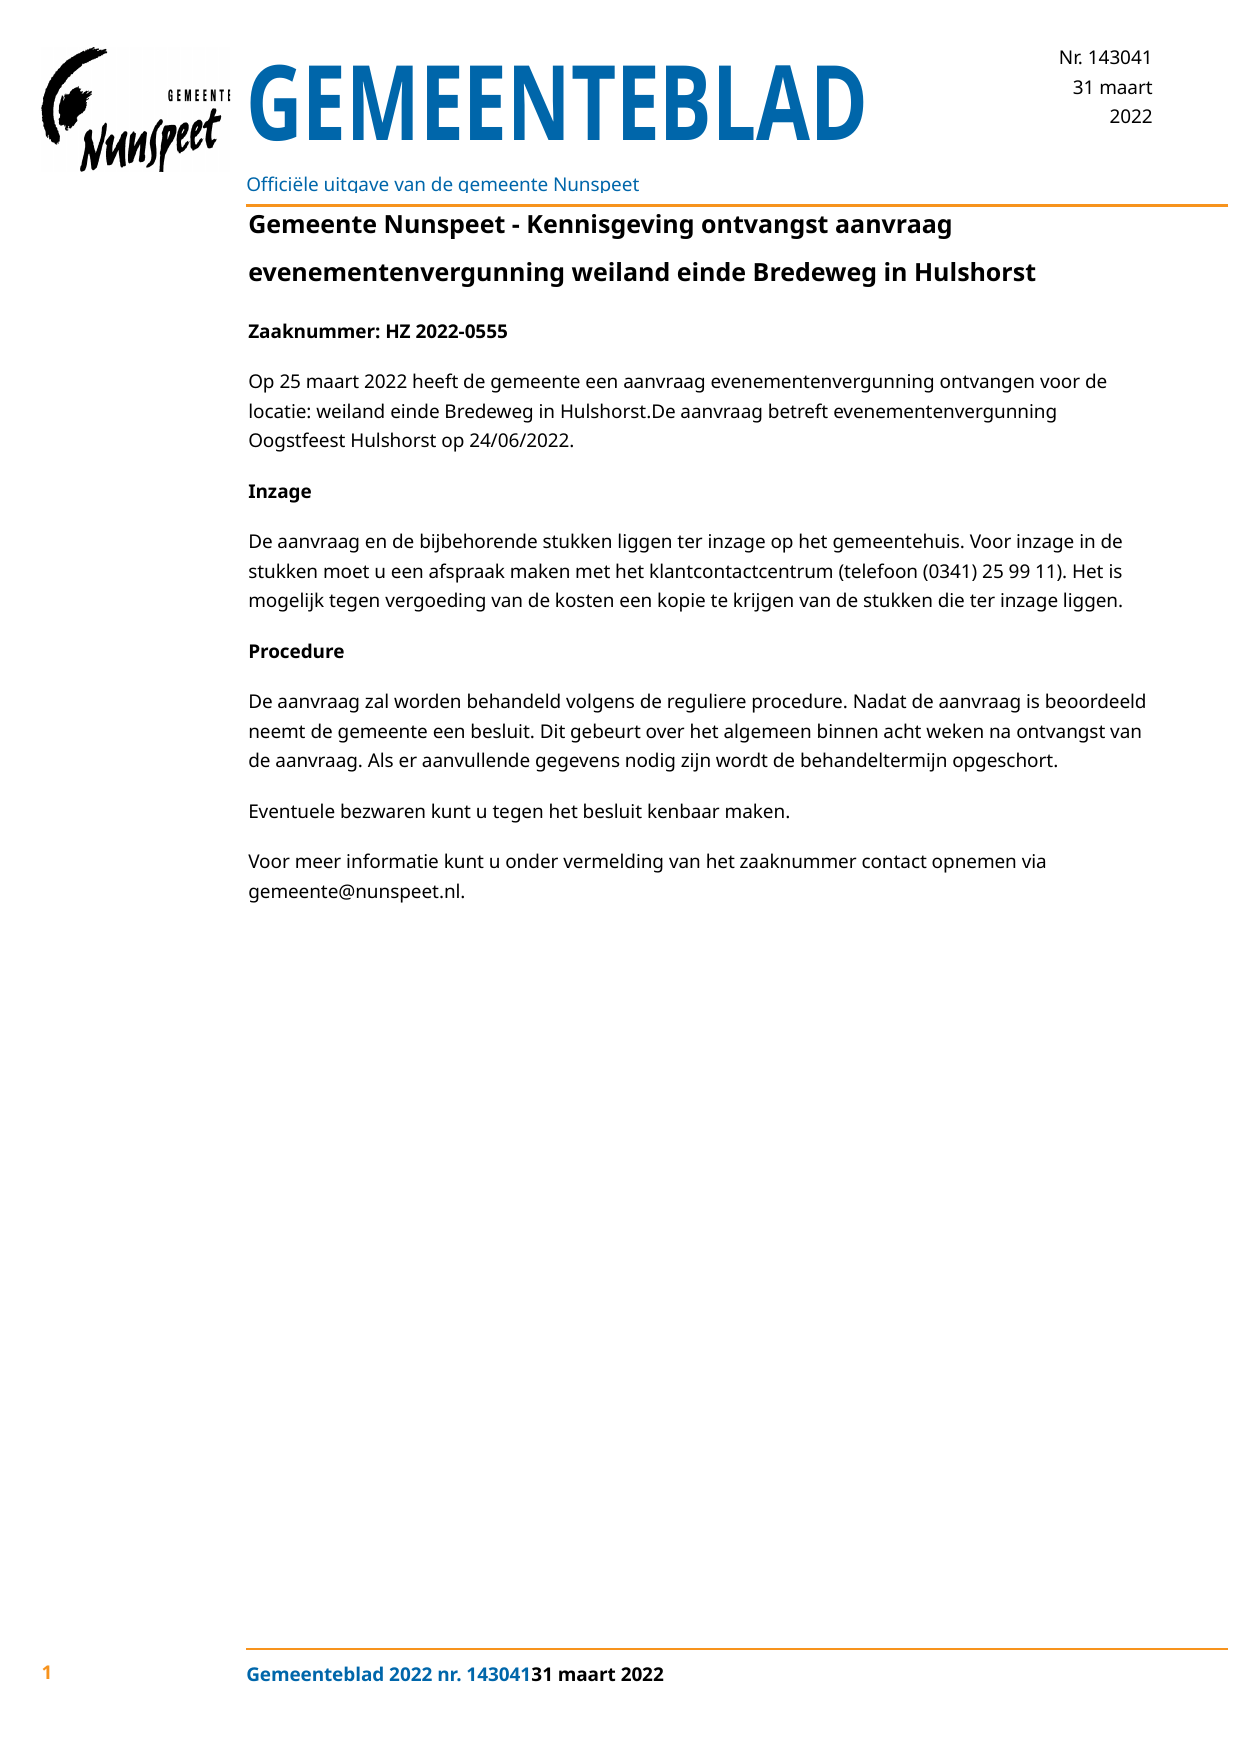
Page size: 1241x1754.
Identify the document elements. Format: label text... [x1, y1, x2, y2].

text Eventuele bezwaren kunt u tegen het besluit kenbaar maken. [248, 798, 1152, 824]
text Op 25 maart 2022 heeft de gemeente een aanvraag evenementenvergunning ontvangen voor de locatie: weiland einde Bredeweg in Hulshorst.De aanvraag betreft evenementenvergunning Oogstfeest Hulshorst op 24/06/2022. [248, 368, 1152, 453]
picture [41, 47, 231, 172]
text Gemeente Nunspeet - Kennisgeving ontvangst aanvraag evenementenvergunning weiland einde Bredeweg in Hulshorst [248, 207, 1152, 288]
text Zaaknummer: HZ 2022-0555 [248, 318, 1152, 344]
text Procedure [248, 638, 1152, 664]
text Inzage [248, 478, 1152, 504]
text De aanvraag zal worden behandeld volgens de reguliere procedure. Nadat de aanvraag is beoordeeld neemt de gemeente een besluit. Dit gebeurt over het algemeen binnen acht weken na ontvangst van de aanvraag. Als er aanvullende gegevens nodig zijn wordt de behandeltermijn opgeschort. [248, 688, 1152, 773]
text Voor meer informatie kunt u onder vermelding van het zaaknummer contact opnemen via gemeente@nunspeet.nl. [248, 848, 1152, 904]
text De aanvraag en de bijbehorende stukken liggen ter inzage op het gemeentehuis. Voor inzage in de stukken moet u een afspraak maken met het klantcontactcentrum (telefoon (0341) 25 99 11). Het is mogelijk tegen vergoeding van de kosten een kopie te krijgen van de stukken die ter inzage liggen. [248, 528, 1152, 613]
